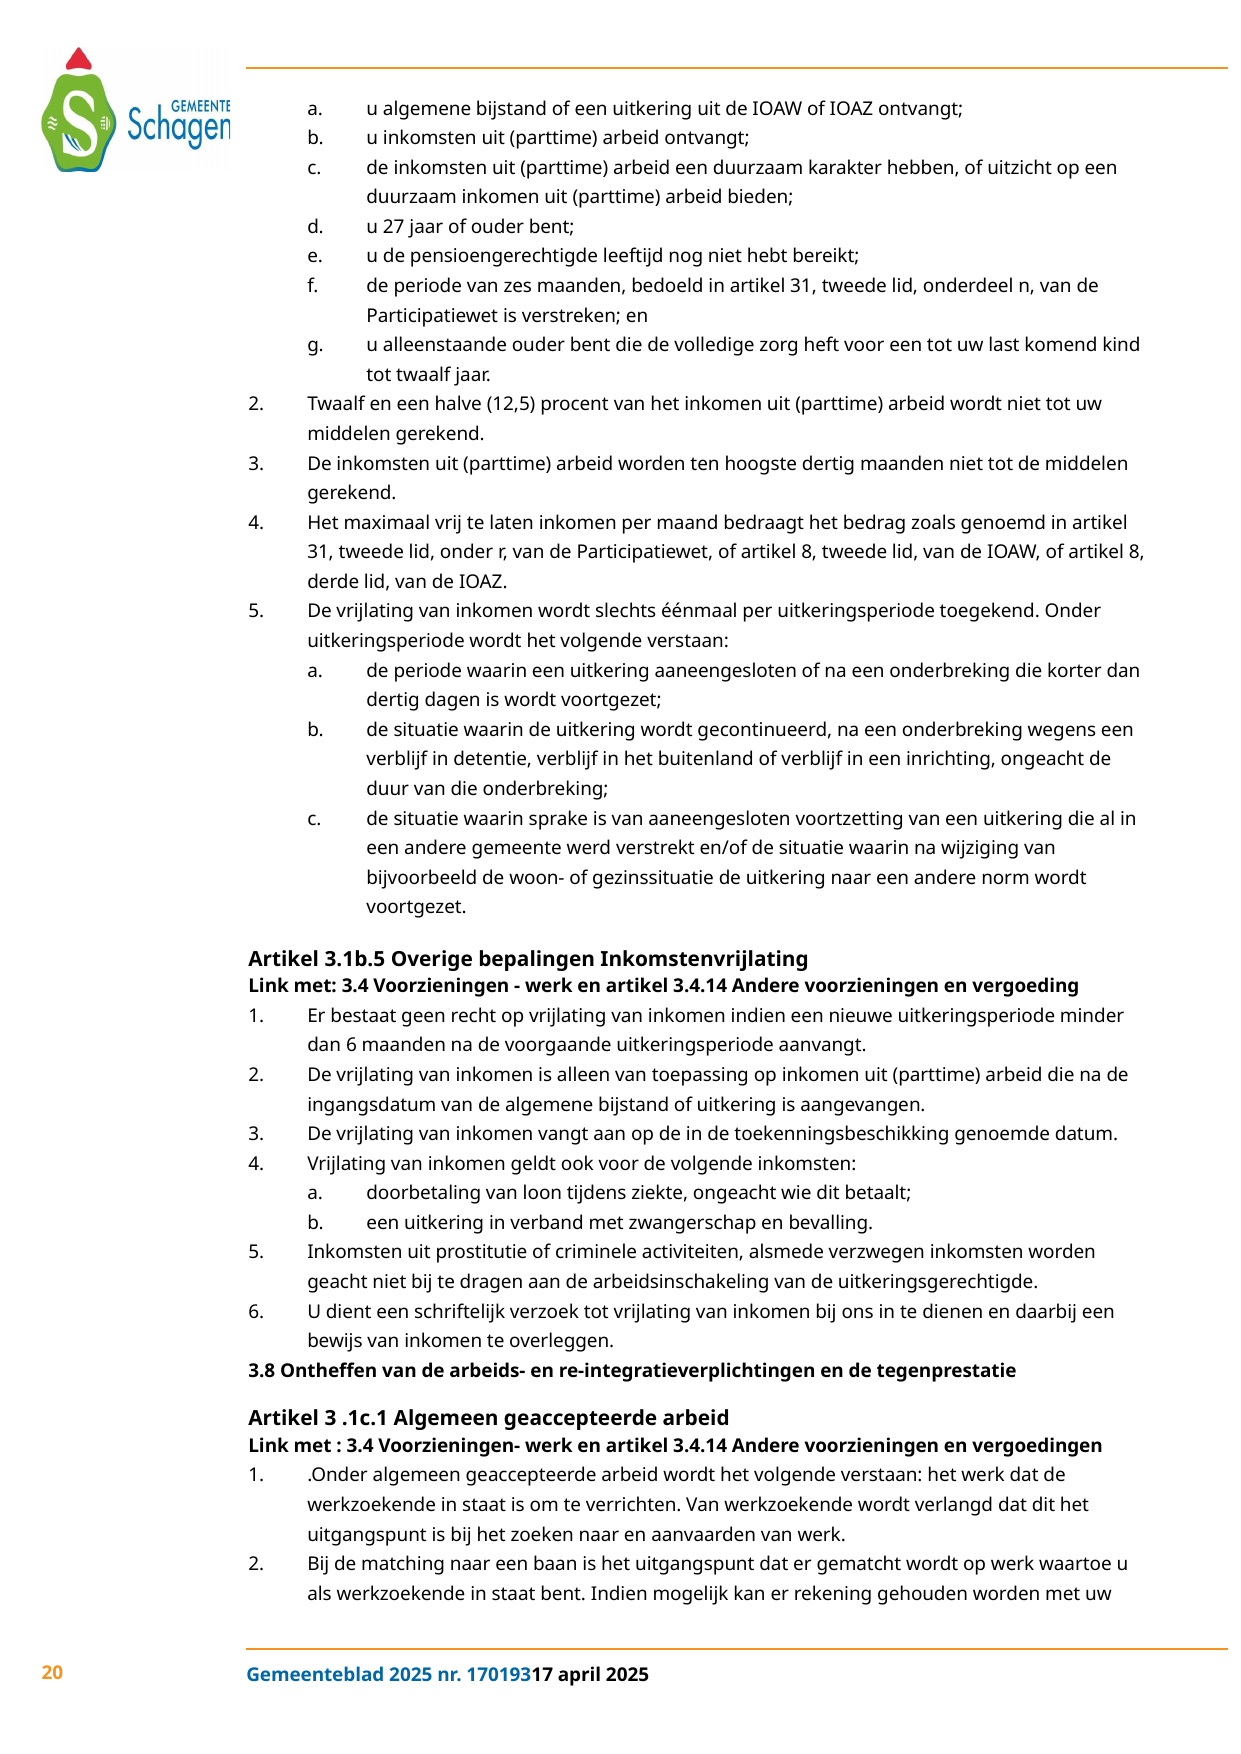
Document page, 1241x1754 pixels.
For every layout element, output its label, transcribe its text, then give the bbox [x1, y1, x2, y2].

list Vrijlating van inkomen geldt ook voor de volgende inkomsten: [248, 1150, 1152, 1176]
list u alleenstaande ouder bent die de volledige zorg heft voor een tot uw last komend kind tot twaalf jaar. [307, 331, 1152, 387]
list De vrijlating van inkomen wordt slechts éénmaal per uitkeringsperiode toegekend. Onder uitkeringsperiode wordt het volgende verstaan: [248, 598, 1152, 653]
list De inkomsten uit (parttime) arbeid worden ten hoogste dertig maanden niet tot de middelen gerekend. [248, 450, 1152, 505]
text Link met : 3.4 Voorzieningen- werk en artikel 3.4.14 Andere voorzieningen en vergoedingen [248, 1432, 1152, 1458]
list u 27 jaar of ouder bent; [307, 213, 1152, 239]
list de situatie waarin sprake is van aaneengesloten voortzetting van een uitkering die al in een andere gemeente werd verstrekt en/of de situatie waarin na wijziging van bijvoorbeeld de woon- of gezinssituatie de uitkering naar een andere norm wordt voortgezet. [307, 805, 1152, 919]
list .Onder algemeen geaccepteerde arbeid wordt het volgende verstaan: het werk dat de werkzoekende in staat is om te verrichten. Van werkzoekende wordt verlangd dat dit het uitgangspunt is bij het zoeken naar en aanvaarden van werk. [248, 1462, 1152, 1546]
text Artikel 3 .1c.1 Algemeen geaccepteerde arbeid [248, 1403, 1152, 1432]
list Twaalf en een halve (12,5) procent van het inkomen uit (parttime) arbeid wordt niet tot uw middelen gerekend. [248, 391, 1152, 446]
list Bij de matching naar een baan is het uitgangspunt dat er gematcht wordt op werk waartoe u als werkzoekende in staat bent. Indien mogelijk kan er rekening gehouden worden met uw [248, 1550, 1152, 1606]
list de inkomsten uit (parttime) arbeid een duurzaam karakter hebben, of uitzicht op een duurzaam inkomen uit (parttime) arbeid bieden; [307, 154, 1152, 209]
list een uitkering in verband met zwangerschap en bevalling. [307, 1209, 1152, 1235]
text Link met: 3.4 Voorzieningen - werk en artikel 3.4.14 Andere voorzieningen en vergoeding [248, 972, 1152, 998]
list de situatie waarin de uitkering wordt gecontinueerd, na een onderbreking wegens een verblijf in detentie, verblijf in het buitenland of verblijf in een inrichting, ongeacht de duur van die onderbreking; [307, 716, 1152, 801]
list Inkomsten uit prostitutie of criminele activiteiten, alsmede verzwegen inkomsten worden geacht niet bij te dragen aan de arbeidsinschakeling van de uitkeringsgerechtigde. [248, 1239, 1152, 1294]
list De vrijlating van inkomen is alleen van toepassing op inkomen uit (parttime) arbeid die na de ingangsdatum van de algemene bijstand of uitkering is aangevangen. [248, 1061, 1152, 1116]
list doorbetaling van loon tijdens ziekte, ongeacht wie dit betaalt; [307, 1179, 1152, 1205]
text 3.8 Ontheffen van de arbeids- en re-integratieverplichtingen en de tegenprestatie [248, 1357, 1152, 1383]
list U dient een schriftelijk verzoek tot vrijlating van inkomen bij ons in te dienen en daarbij een bewijs van inkomen te overleggen. [248, 1298, 1152, 1353]
list de periode waarin een uitkering aaneengesloten of na een onderbreking die korter dan dertig dagen is wordt voortgezet; [307, 657, 1152, 712]
list De vrijlating van inkomen vangt aan op de in de toekenningsbeschikking genoemde datum. [248, 1120, 1152, 1146]
list de periode van zes maanden, bedoeld in artikel 31, tweede lid, onderdeel n, van de Participatiewet is verstreken; en [307, 272, 1152, 328]
list u inkomsten uit (parttime) arbeid ontvangt; [307, 124, 1152, 150]
picture [41, 47, 231, 172]
list u de pensioengerechtigde leeftijd nog niet hebt bereikt; [307, 243, 1152, 268]
list Het maximaal vrij te laten inkomen per maand bedraagt het bedrag zoals genoemd in artikel 31, tweede lid, onder r, van de Participatiewet, of artikel 8, tweede lid, van de IOAW, of artikel 8, derde lid, van de IOAZ. [248, 509, 1152, 594]
text Artikel 3.1b.5 Overige bepalingen Inkomstenvrijlating [248, 944, 1152, 972]
list Er bestaat geen recht op vrijlating van inkomen indien een nieuwe uitkeringsperiode minder dan 6 maanden na de voorgaande uitkeringsperiode aanvangt. [248, 1002, 1152, 1057]
list u algemene bijstand of een uitkering uit de IOAW of IOAZ ontvangt; [307, 95, 1152, 121]
